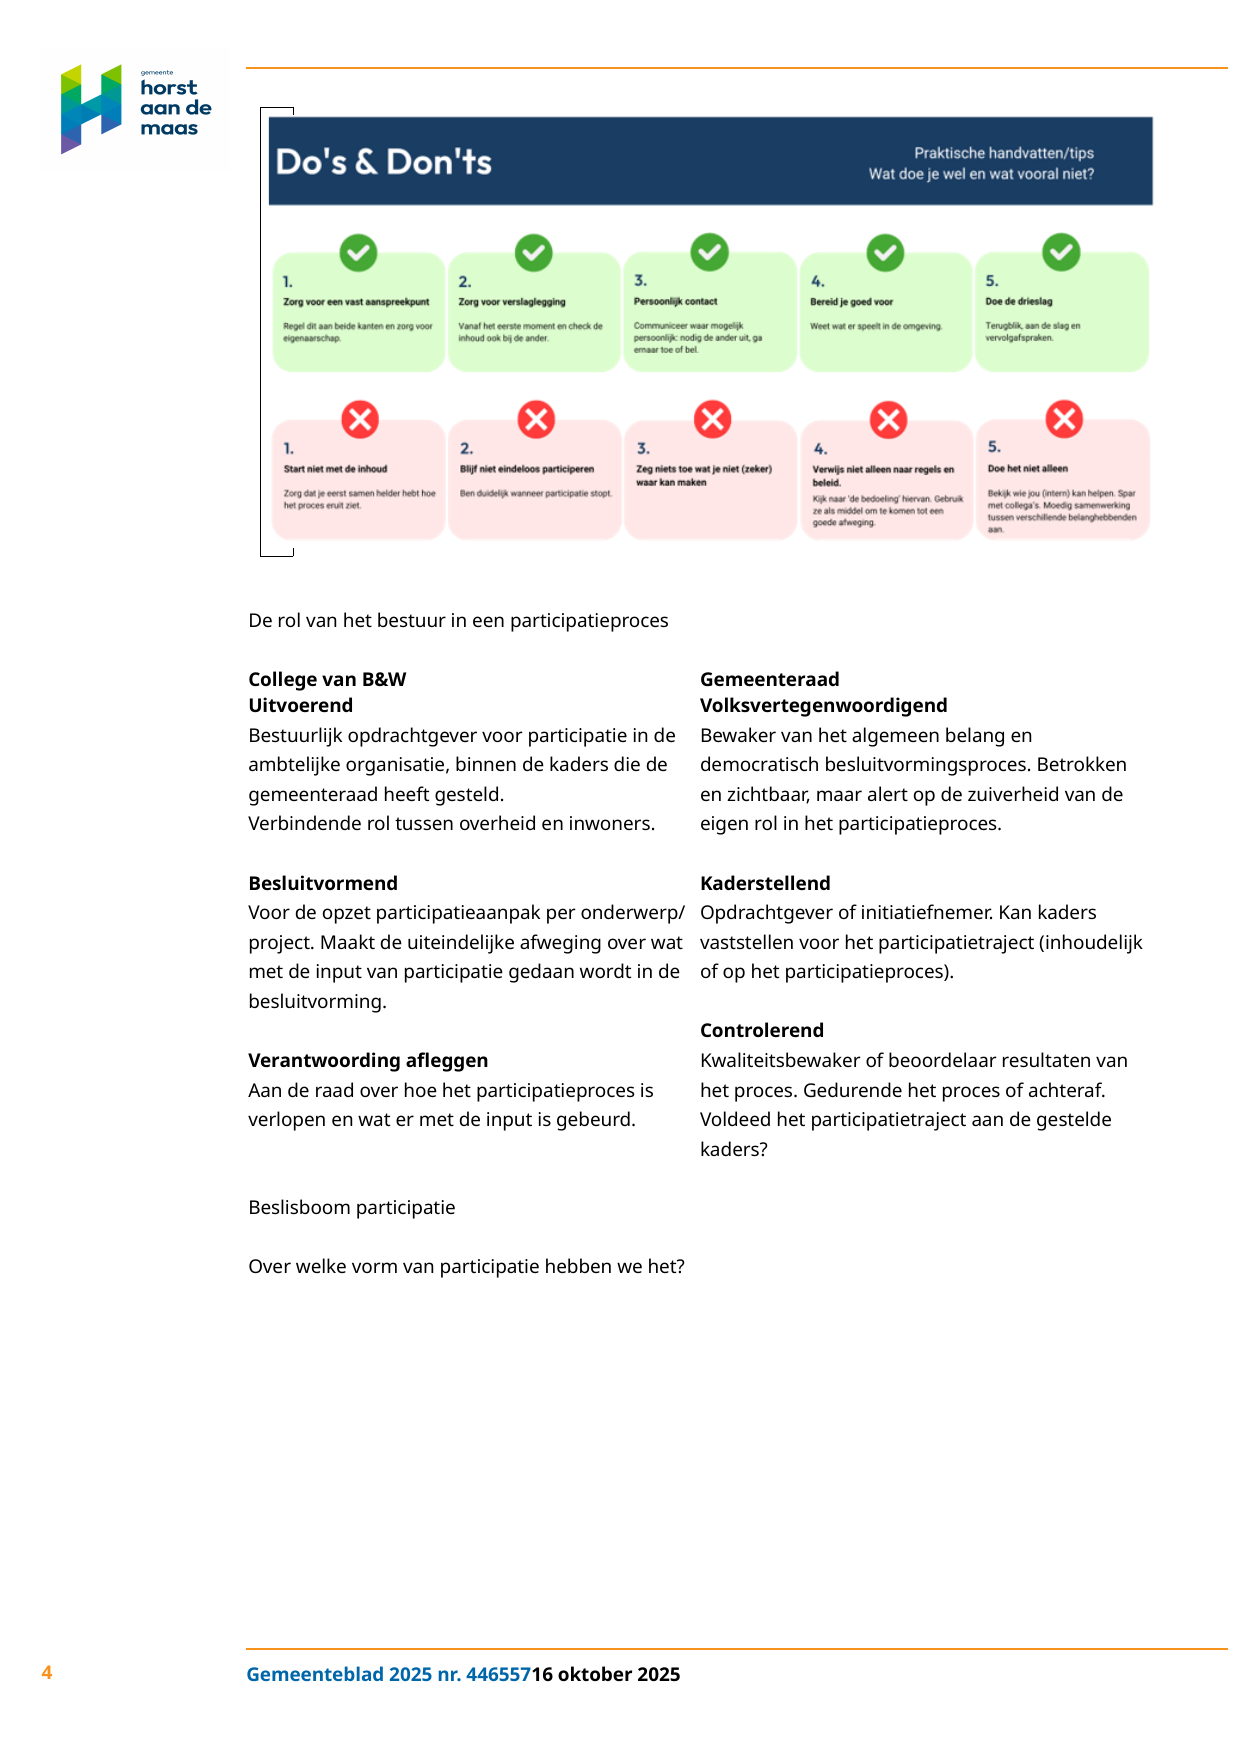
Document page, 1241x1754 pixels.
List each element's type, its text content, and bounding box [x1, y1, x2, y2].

text Beslisboom participatie [248, 1194, 1152, 1220]
text De rol van het bestuur in een participatieproces [248, 607, 1152, 633]
table_header College van B&W [248, 666, 700, 692]
table_cell Volksvertegenwoordigend Bewaker van het algemeen belang en democratisch besluitvormingsproces. Betrokken en zichtbaar, maar alert op de zuiverheid van de eigen rol in het participatieproces. Kaderstellend Opdrachtgever of initiatiefnemer. Kan kaders vaststellen voor het participatietraject (inhoudelijk of op het participatieproces). Controlerend Kwaliteitsbewaker of beoordelaar resultaten van het proces. Gedurende het proces of achteraf. Voldeed het participatietraject aan de gestelde kaders? [700, 692, 1152, 1162]
picture [41, 47, 231, 172]
table_header Gemeenteraad [700, 666, 1152, 692]
table_cell Uitvoerend Bestuurlijk opdrachtgever voor participatie in de ambtelijke organisatie, binnen de kaders die de gemeenteraad heeft gesteld. Verbindende rol tussen overheid en inwoners. Besluitvormend Voor de opzet participatieaanpak per onderwerp/ project. Maakt de uiteindelijke afweging over wat met de input van participatie gedaan wordt in de besluitvorming. Verantwoording afleggen Aan de raad over hoe het participatieproces is verlopen en wat er met de input is gebeurd. [248, 692, 700, 1162]
text Over welke vorm van participatie hebben we het? [248, 1254, 1152, 1279]
picture [268, 115, 1155, 548]
